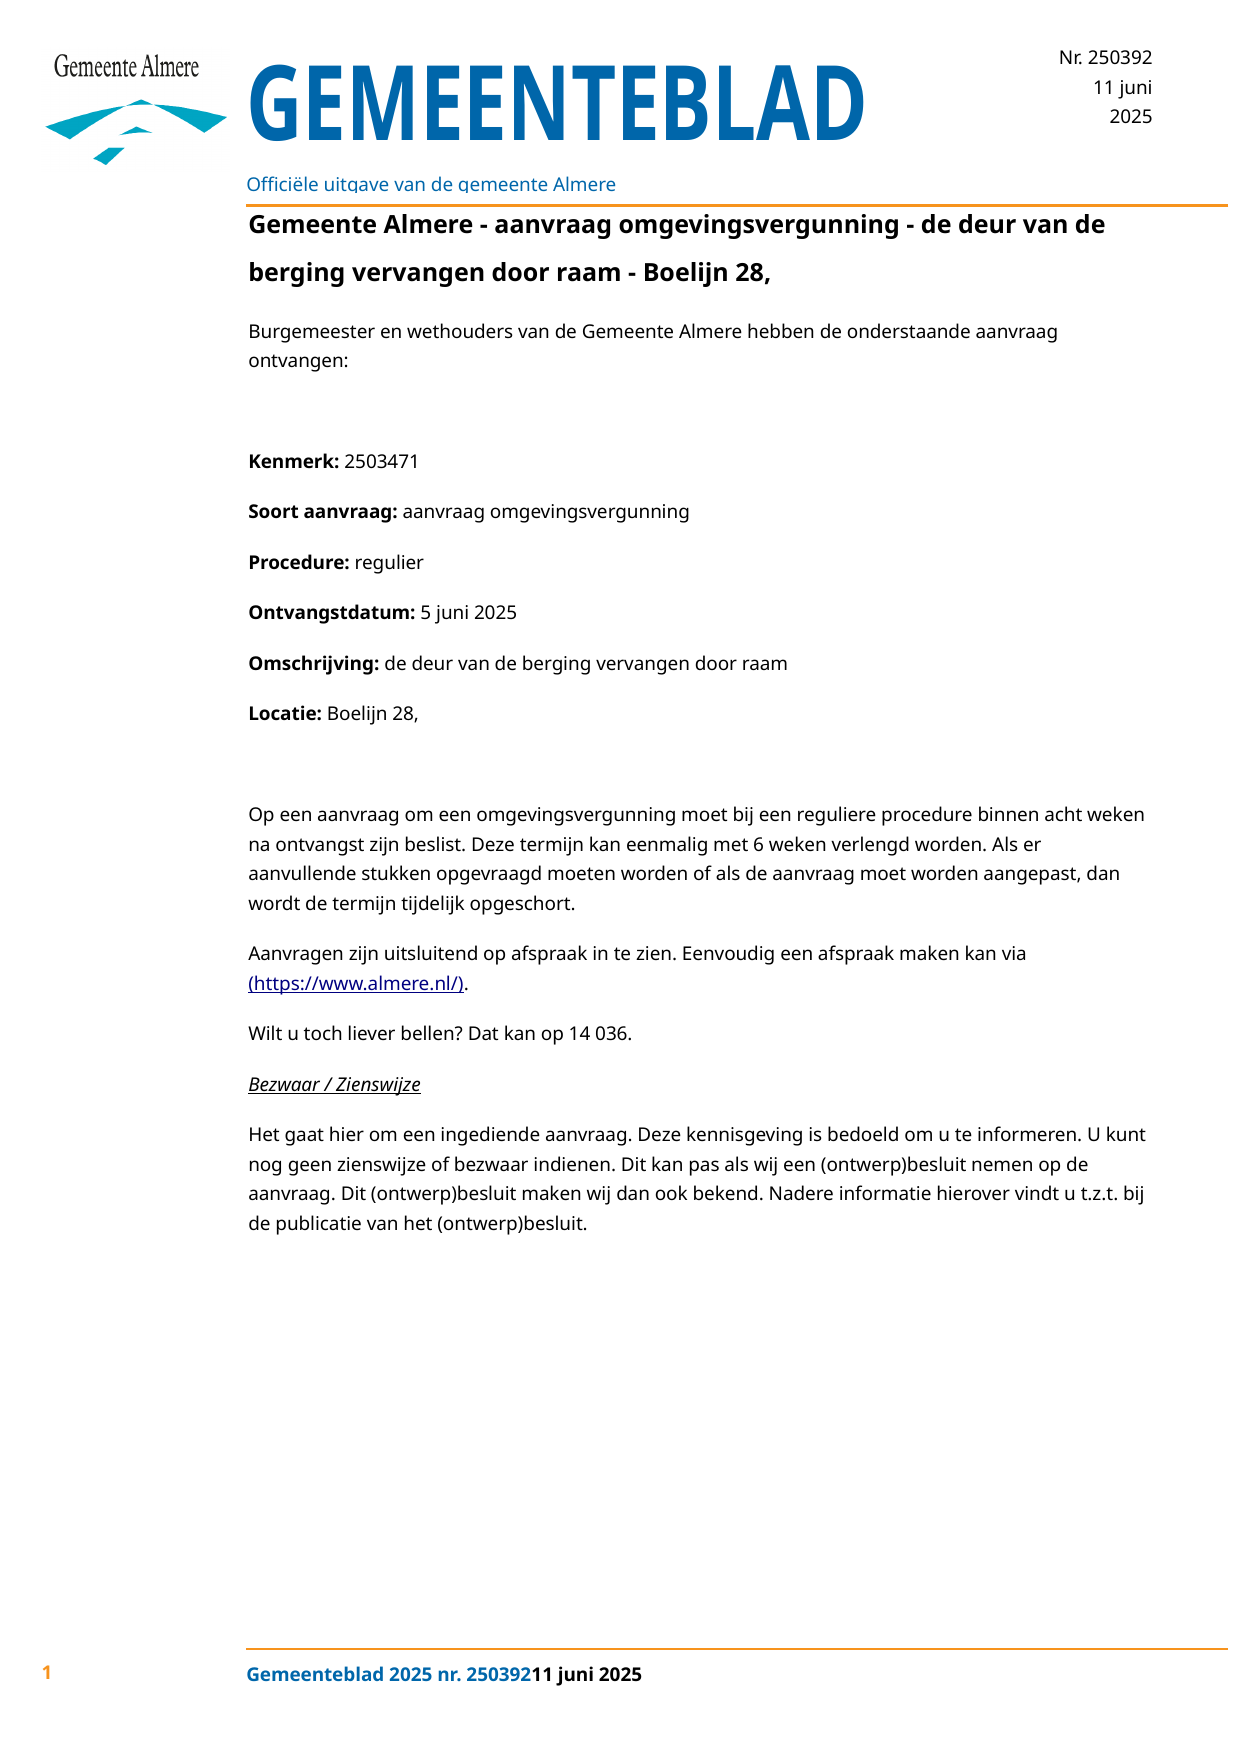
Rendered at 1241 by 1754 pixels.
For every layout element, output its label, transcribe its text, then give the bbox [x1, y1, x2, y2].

text Wilt u toch liever bellen? Dat kan op 14 036. [248, 1020, 1152, 1046]
text Het gaat hier om een ingediende aanvraag. Deze kennisgeving is bedoeld om u te informeren. U kunt nog geen zienswijze of bezwaar indienen. Dit kan pas als wij een (ontwerp)besluit nemen op de aanvraag. Dit (ontwerp)besluit maken wij dan ook bekend. Nadere informatie hierover vindt u t.z.t. bij de publicatie van het (ontwerp)besluit. [248, 1121, 1152, 1236]
text Ontvangstdatum: 5 juni 2025 [248, 599, 1152, 625]
text Omschrijving: de deur van de berging vervangen door raam [248, 650, 1152, 676]
picture [41, 47, 231, 172]
text Procedure: regulier [248, 549, 1152, 575]
text Aanvragen zijn uitsluitend op afspraak in te zien. Eenvoudig een afspraak maken kan via (https://www.almere.nl/). [248, 940, 1152, 996]
text Soort aanvraag: aanvraag omgevingsvergunning [248, 499, 1152, 524]
text Burgemeester en wethouders van de Gemeente Almere hebben de onderstaande aanvraag ontvangen: [248, 318, 1152, 373]
text Locatie: Boelijn 28, [248, 700, 1152, 726]
text Kenmerk: 2503471 [248, 448, 1152, 474]
text Gemeente Almere - aanvraag omgevingsvergunning - de deur van de berging vervangen door raam - Boelijn 28, [248, 207, 1152, 288]
text Op een aanvraag om een omgevingsvergunning moet bij een reguliere procedure binnen acht weken na ontvangst zijn beslist. Deze termijn kan eenmalig met 6 weken verlengd worden. Als er aanvullende stukken opgevraagd moeten worden of als de aanvraag moet worden aangepast, dan wordt de termijn tijdelijk opgeschort. [248, 801, 1152, 916]
text Bezwaar / Zienswijze [248, 1071, 1152, 1097]
